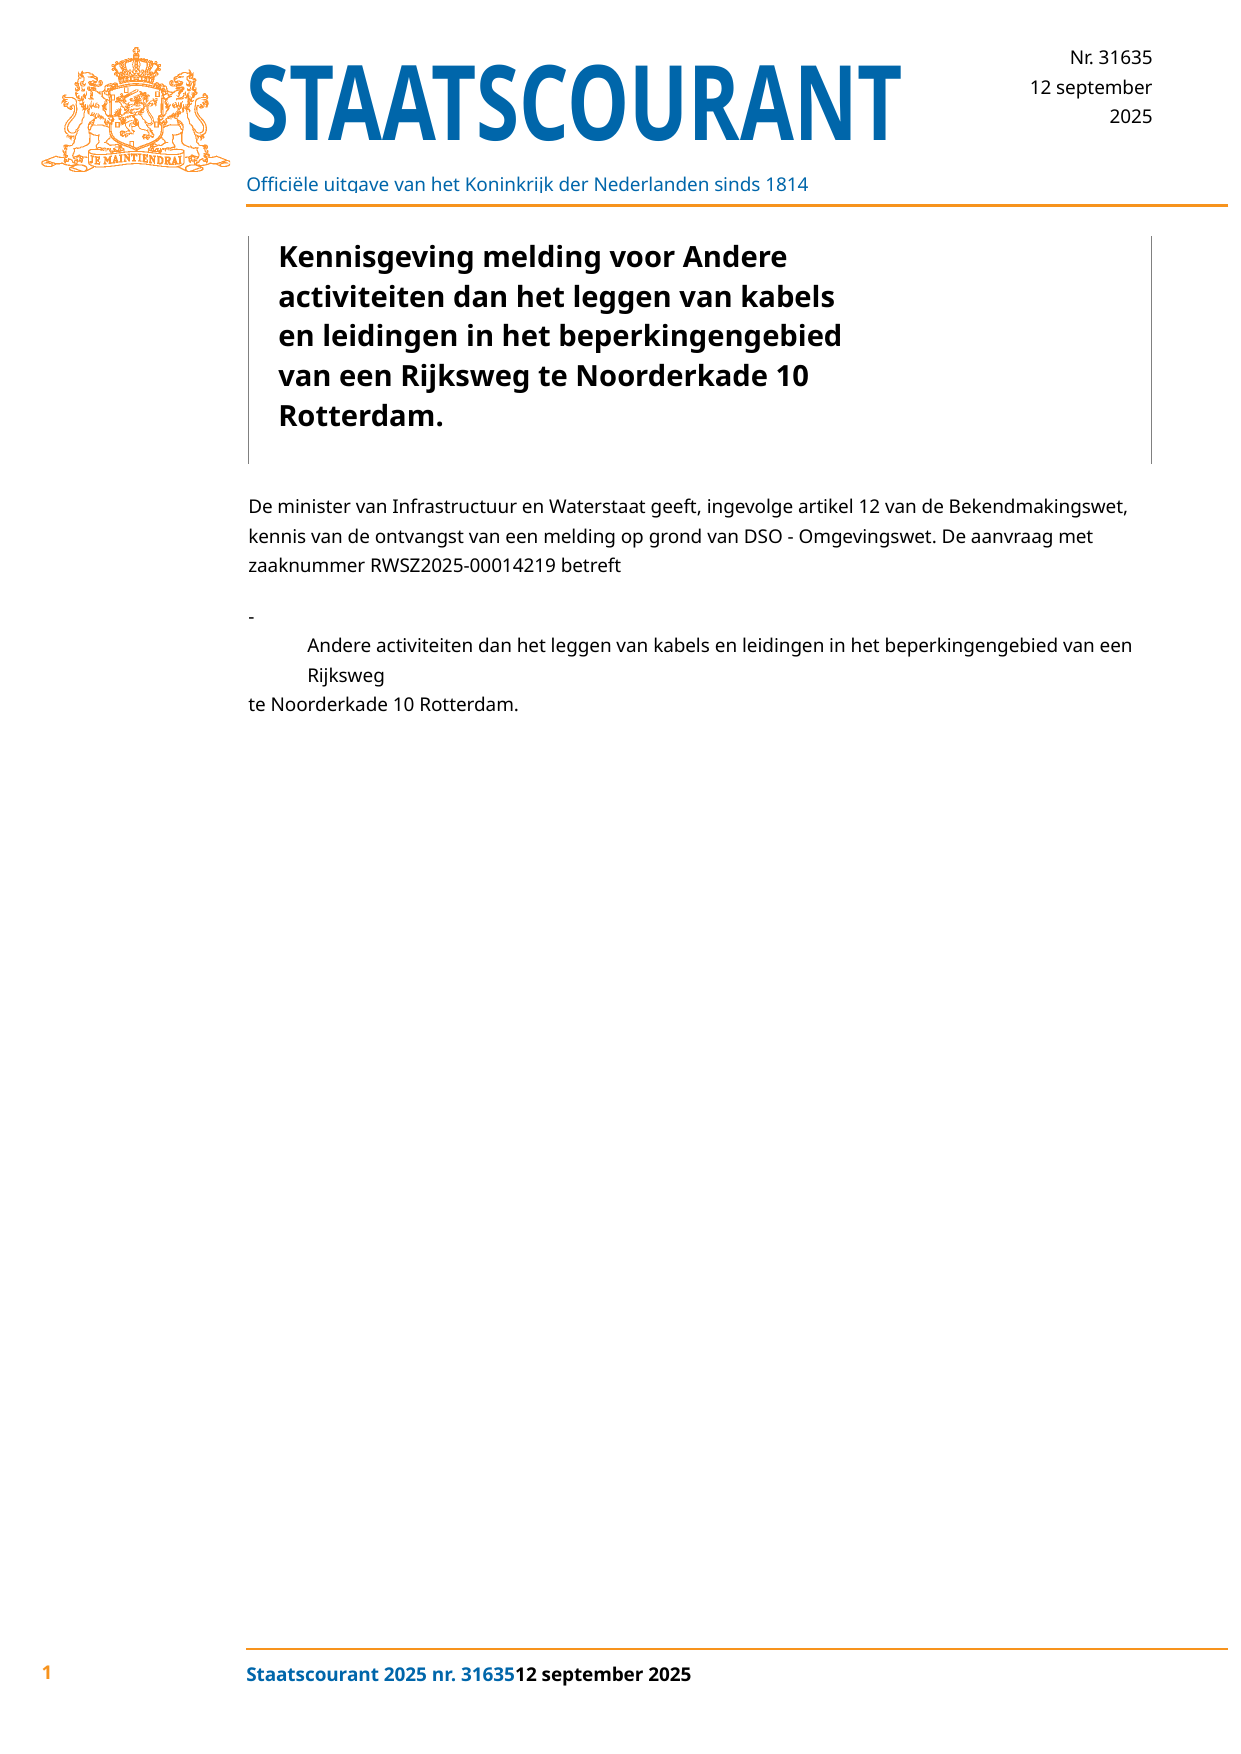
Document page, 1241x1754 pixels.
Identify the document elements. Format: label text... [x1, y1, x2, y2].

text De minister van Infrastructuur en Waterstaat geeft, ingevolge artikel 12 van de Bekendmakingswet, kennis van de ontvangst van een melding op grond van DSO - Omgevingswet. De aanvraag met zaaknummer RWSZ2025-00014219 betreft [248, 493, 1152, 578]
table_header [850, 414, 1151, 464]
table_header [1090, 236, 1151, 413]
table_header [850, 236, 912, 413]
table_header Kennisgeving melding voor Andere activiteiten dan het leggen van kabels en leidingen in het beperkingengebied van een Rijksweg te Noorderkade 10 Rotterdam. [249, 236, 850, 464]
list Andere activiteiten dan het leggen van kabels en leidingen in het beperkingengebied van een Rijksweg [248, 632, 1152, 688]
text te Noorderkade 10 Rotterdam. [248, 692, 1152, 717]
picture [912, 236, 1090, 414]
picture [41, 47, 231, 172]
